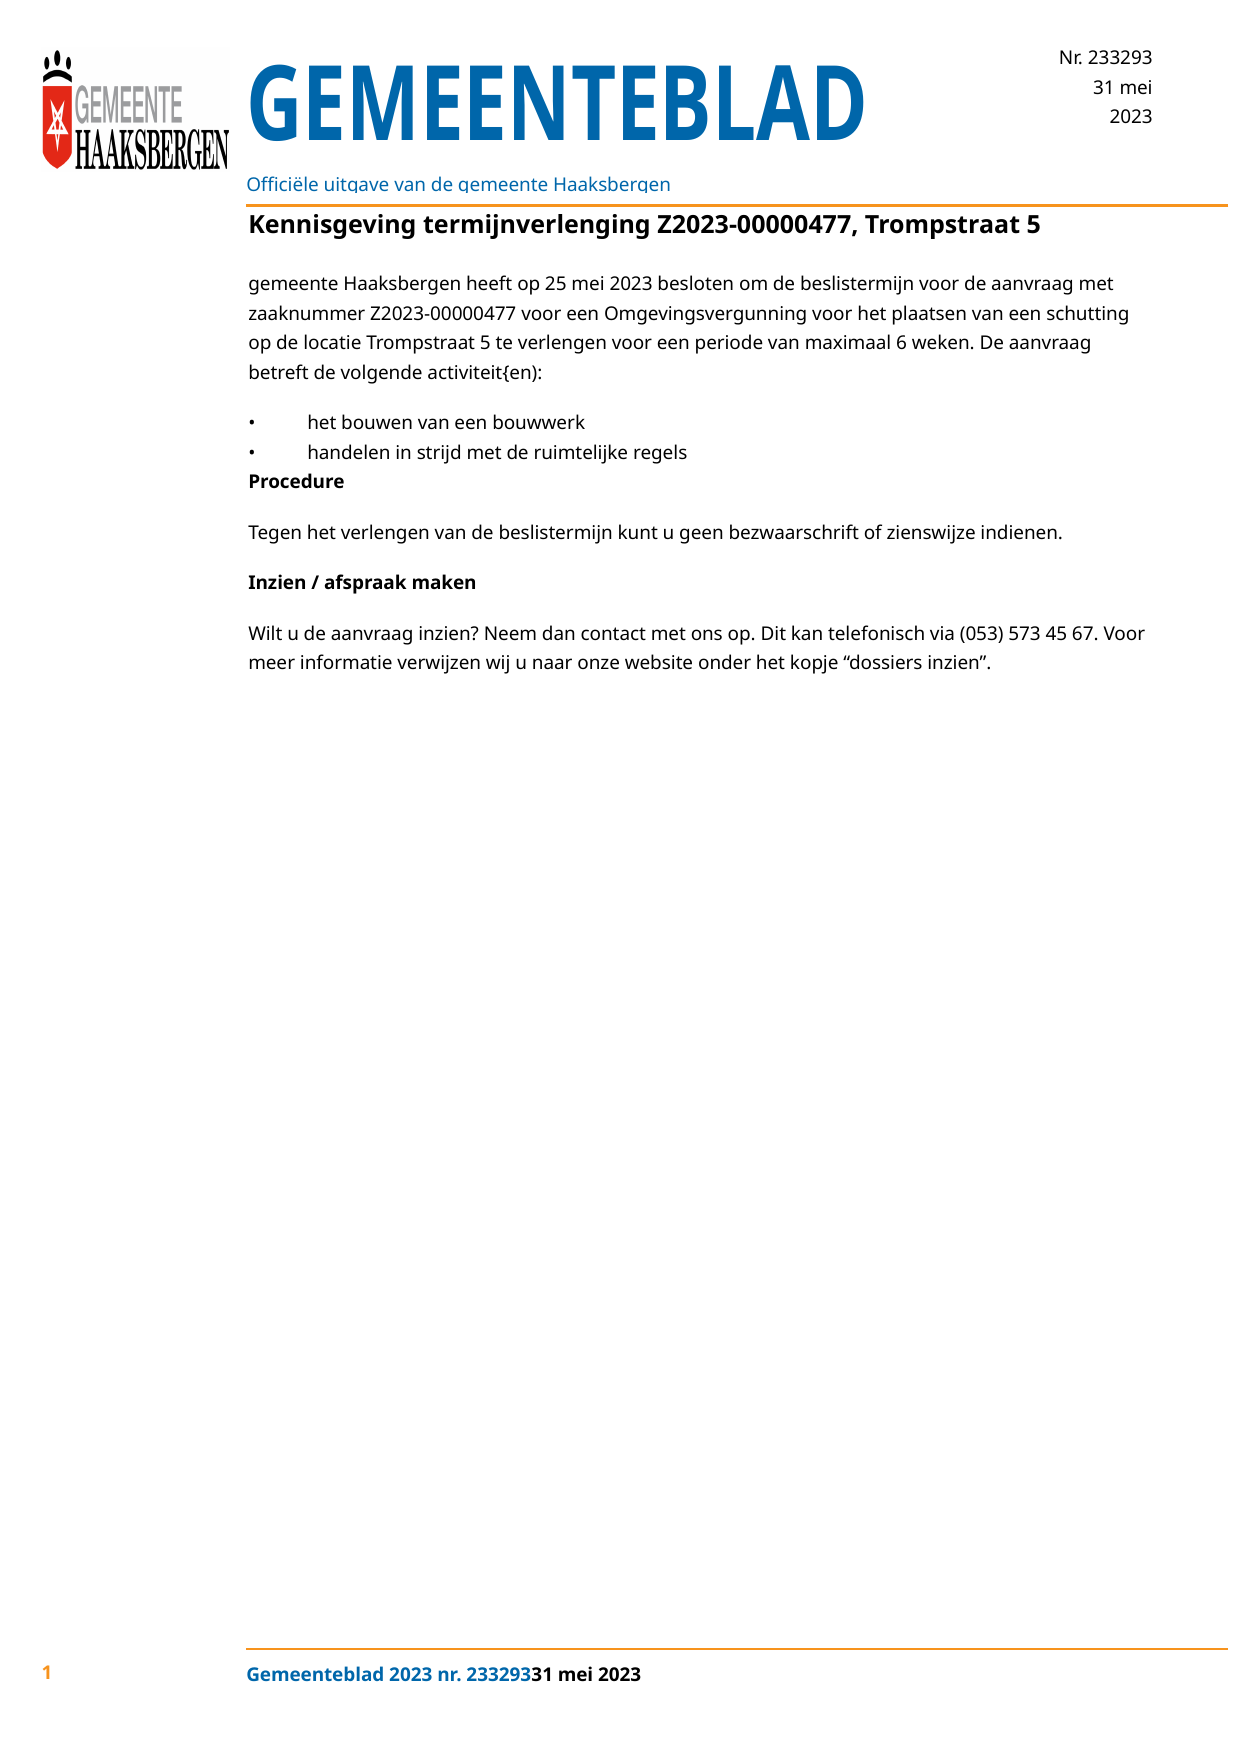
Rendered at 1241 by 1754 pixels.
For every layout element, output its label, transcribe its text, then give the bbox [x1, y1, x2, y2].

picture [41, 47, 231, 172]
list het bouwen van een bouwwerk [248, 409, 1152, 435]
text Procedure [248, 469, 1152, 494]
list handelen in strijd met de ruimtelijke regels [248, 439, 1152, 465]
text Tegen het verlengen van de beslistermijn kunt u geen bezwaarschrift of zienswijze indienen. [248, 519, 1152, 545]
text Kennisgeving termijnverlenging Z2023-00000477, Trompstraat 5 [248, 207, 1152, 241]
text Inzien / afspraak maken [248, 569, 1152, 595]
text Wilt u de aanvraag inzien? Neem dan contact met ons op. Dit kan telefonisch via (053) 573 45 67. Voor meer informatie verwijzen wij u naar onze website onder het kopje “dossiers inzien”. [248, 620, 1152, 675]
text gemeente Haaksbergen heeft op 25 mei 2023 besloten om de beslistermijn voor de aanvraag met zaaknummer Z2023-00000477 voor een Omgevingsvergunning voor het plaatsen van een schutting op de locatie Trompstraat 5 te verlengen voor een periode van maximaal 6 weken. De aanvraag betreft de volgende activiteit{en): [248, 270, 1152, 385]
